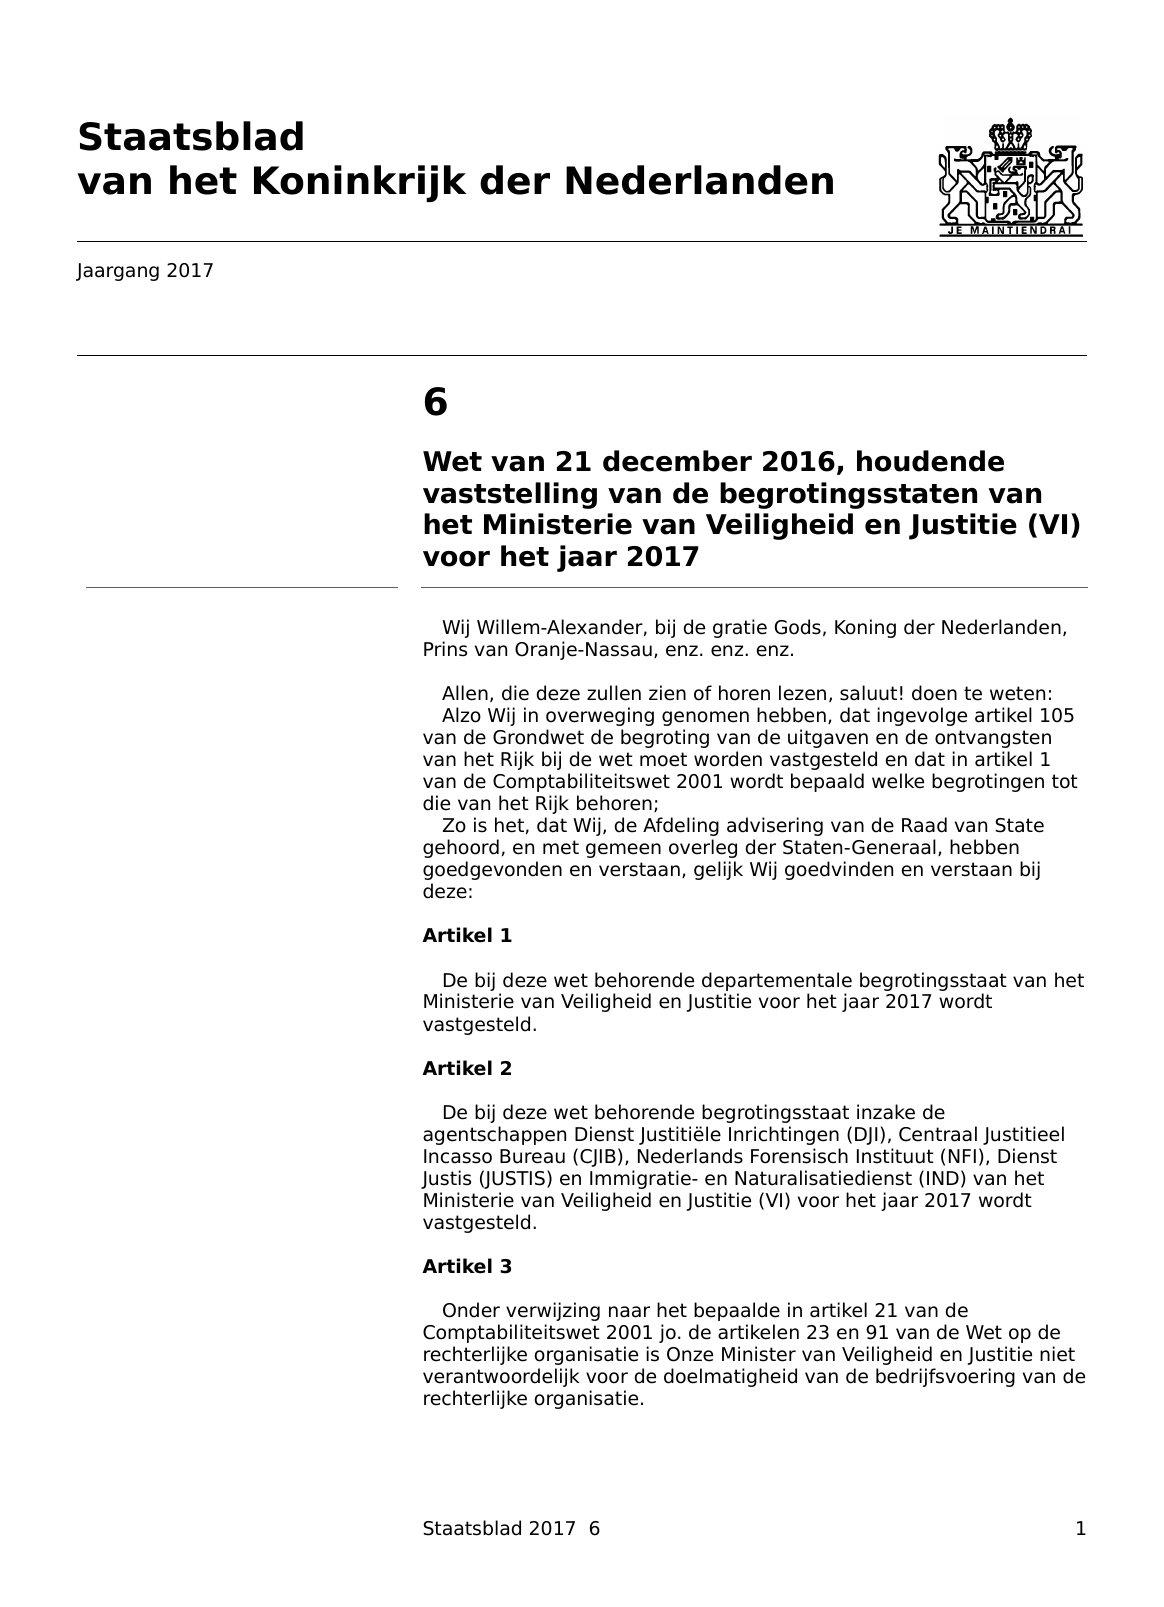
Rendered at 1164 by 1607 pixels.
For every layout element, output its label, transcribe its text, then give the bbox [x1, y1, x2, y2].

table_header [886, 100, 1087, 241]
subtitle Artikel 2 [422, 1058, 1087, 1079]
subtitle Artikel 3 [422, 1256, 1087, 1278]
table_header Staatsblad van het Koninkrijk der Nederlanden [77, 100, 886, 241]
text Zo is het, dat Wij, de Afdeling advisering van de Raad van State gehoord, en met gemeen overleg der Staten-Generaal, hebben goedgevonden en verstaan, gelijk Wij goedvinden en verstaan bij deze: [422, 815, 1087, 903]
text Alzo Wij in overweging genomen hebben, dat ingevolge artikel 105 van de Grondwet de begroting van de uitgaven en de ontvangsten van het Rijk bij de wet moet worden vastgesteld en dat in artikel 1 van de Comptabiliteitswet 2001 wordt bepaald welke begrotingen tot die van het Rijk behoren; [422, 705, 1087, 815]
picture [936, 115, 1087, 240]
text De bij deze wet behorende departementale begrotingsstaat van het Ministerie van Veiligheid en Justitie voor het jaar 2017 wordt vastgesteld. [422, 969, 1087, 1035]
text Onder verwijzing naar het bepaalde in artikel 21 van de Comptabiliteitswet 2001 jo. de artikelen 23 en 91 van de Wet op de rechterlijke organisatie is Onze Minister van Veiligheid en Justitie niet verantwoordelijk voor de doelmatigheid van de bedrijfsvoering van de rechterlijke organisatie. [422, 1300, 1087, 1410]
table_cell Jaargang 2017 [77, 242, 1087, 355]
subtitle Artikel 1 [422, 925, 1087, 947]
text Allen, die deze zullen zien of horen lezen, saluut! doen te weten: [422, 683, 1087, 705]
text Wij Willem-Alexander, bij de gratie Gods, Koning der Nederlanden, Prins van Oranje-Nassau, enz. enz. enz. [422, 617, 1087, 661]
text De bij deze wet behorende begrotingsstaat inzake de agentschappen Dienst Justitiële Inrichtingen (DJI), Centraal Justitieel Incasso Bureau (CJIB), Nederlands Forensisch Instituut (NFI), Dienst Justis (JUSTIS) en Immigratie- en Naturalisatiedienst (IND) van het Ministerie van Veiligheid en Justitie (VI) voor het jaar 2017 wordt vastgesteld. [422, 1102, 1087, 1234]
text Wet van 21 december 2016, houdende vaststelling van de begrotingsstaten van het Ministerie van Veiligheid en Justitie (VI) voor het jaar 2017 [422, 447, 1087, 573]
subtitle 6 [422, 381, 1087, 424]
